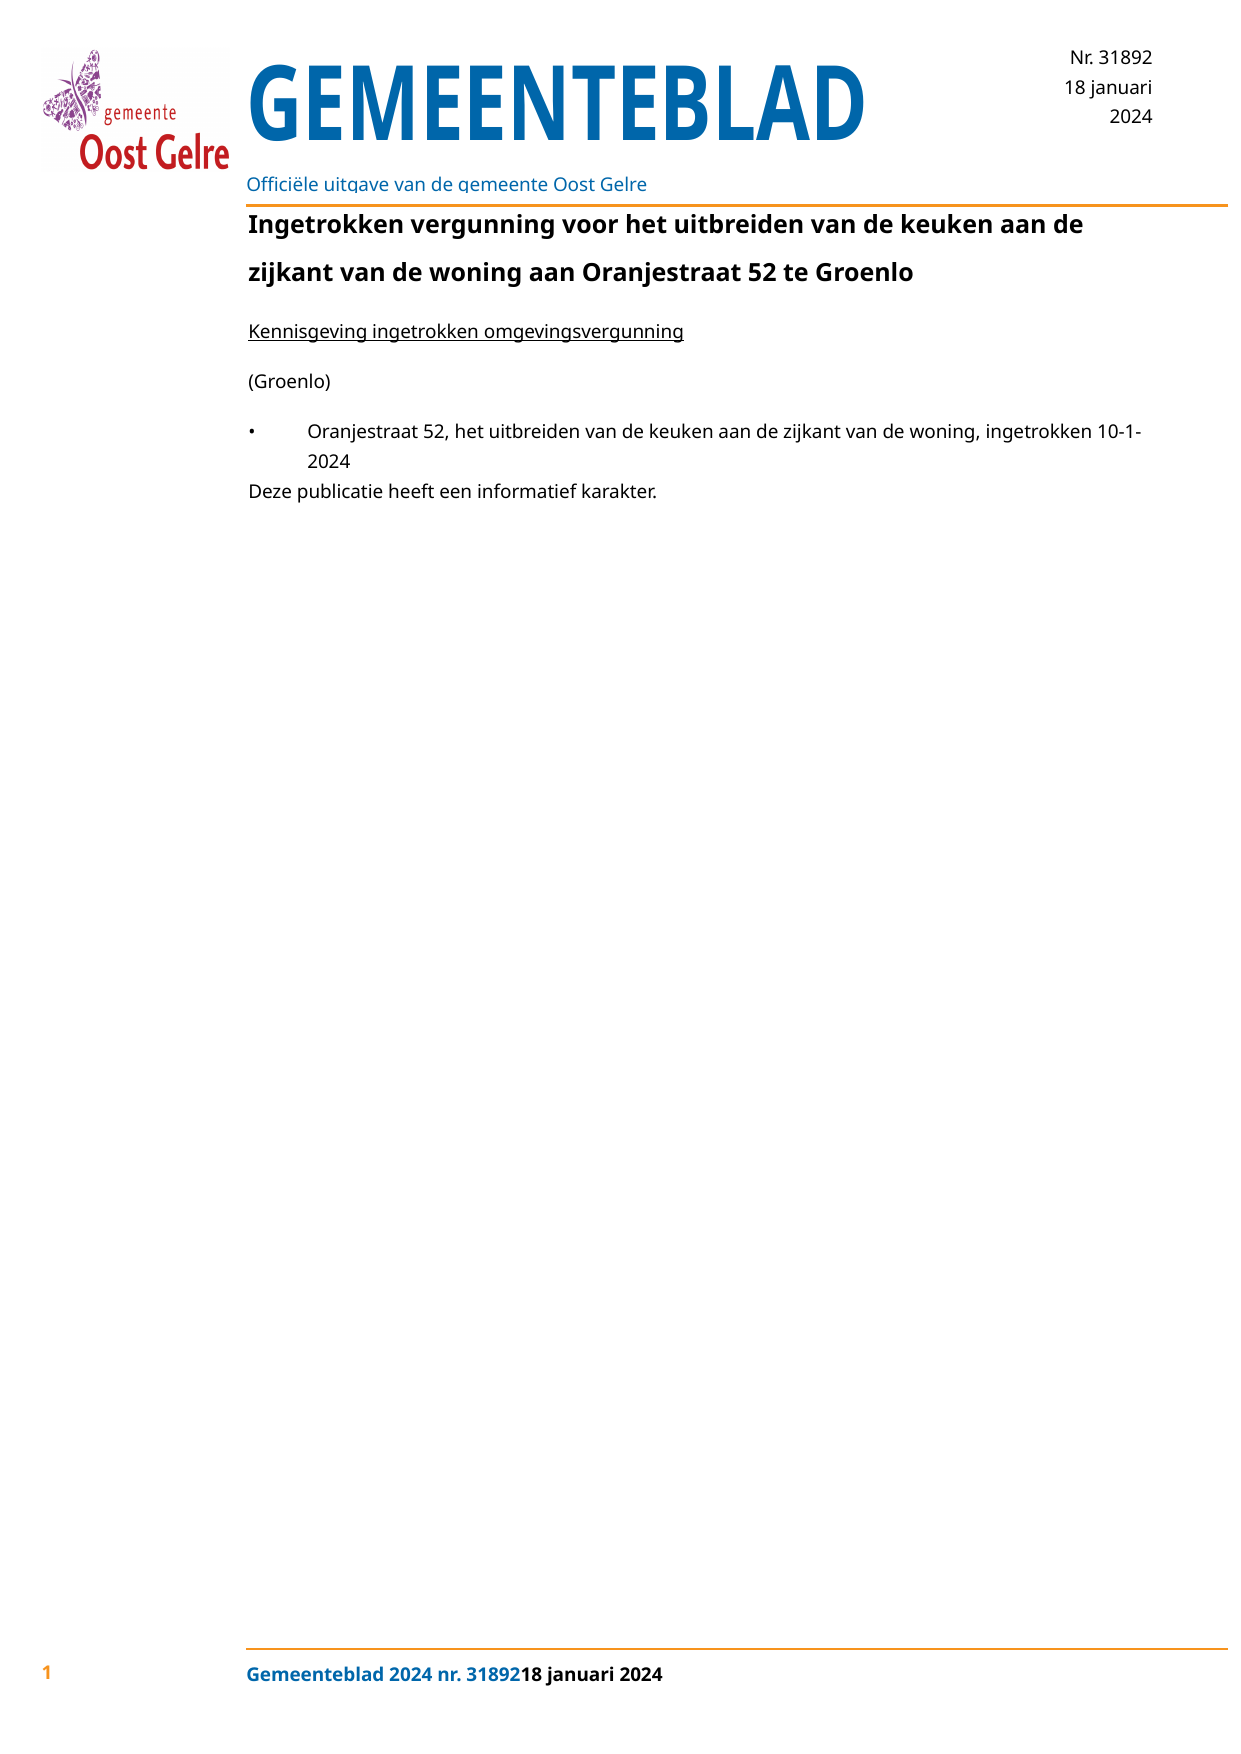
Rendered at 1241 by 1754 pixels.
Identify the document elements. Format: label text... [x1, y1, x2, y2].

text (Groenlo) [248, 368, 1152, 394]
text Ingetrokken vergunning voor het uitbreiden van de keuken aan de zijkant van de woning aan Oranjestraat 52 te Groenlo [248, 207, 1152, 288]
picture [41, 47, 231, 172]
text Deze publicatie heeft een informatief karakter. [248, 478, 1152, 504]
text Kennisgeving ingetrokken omgevingsvergunning [248, 318, 1152, 344]
list Oranjestraat 52, het uitbreiden van de keuken aan de zijkant van de woning, ingetrokken 10-1-2024 [248, 419, 1152, 474]
